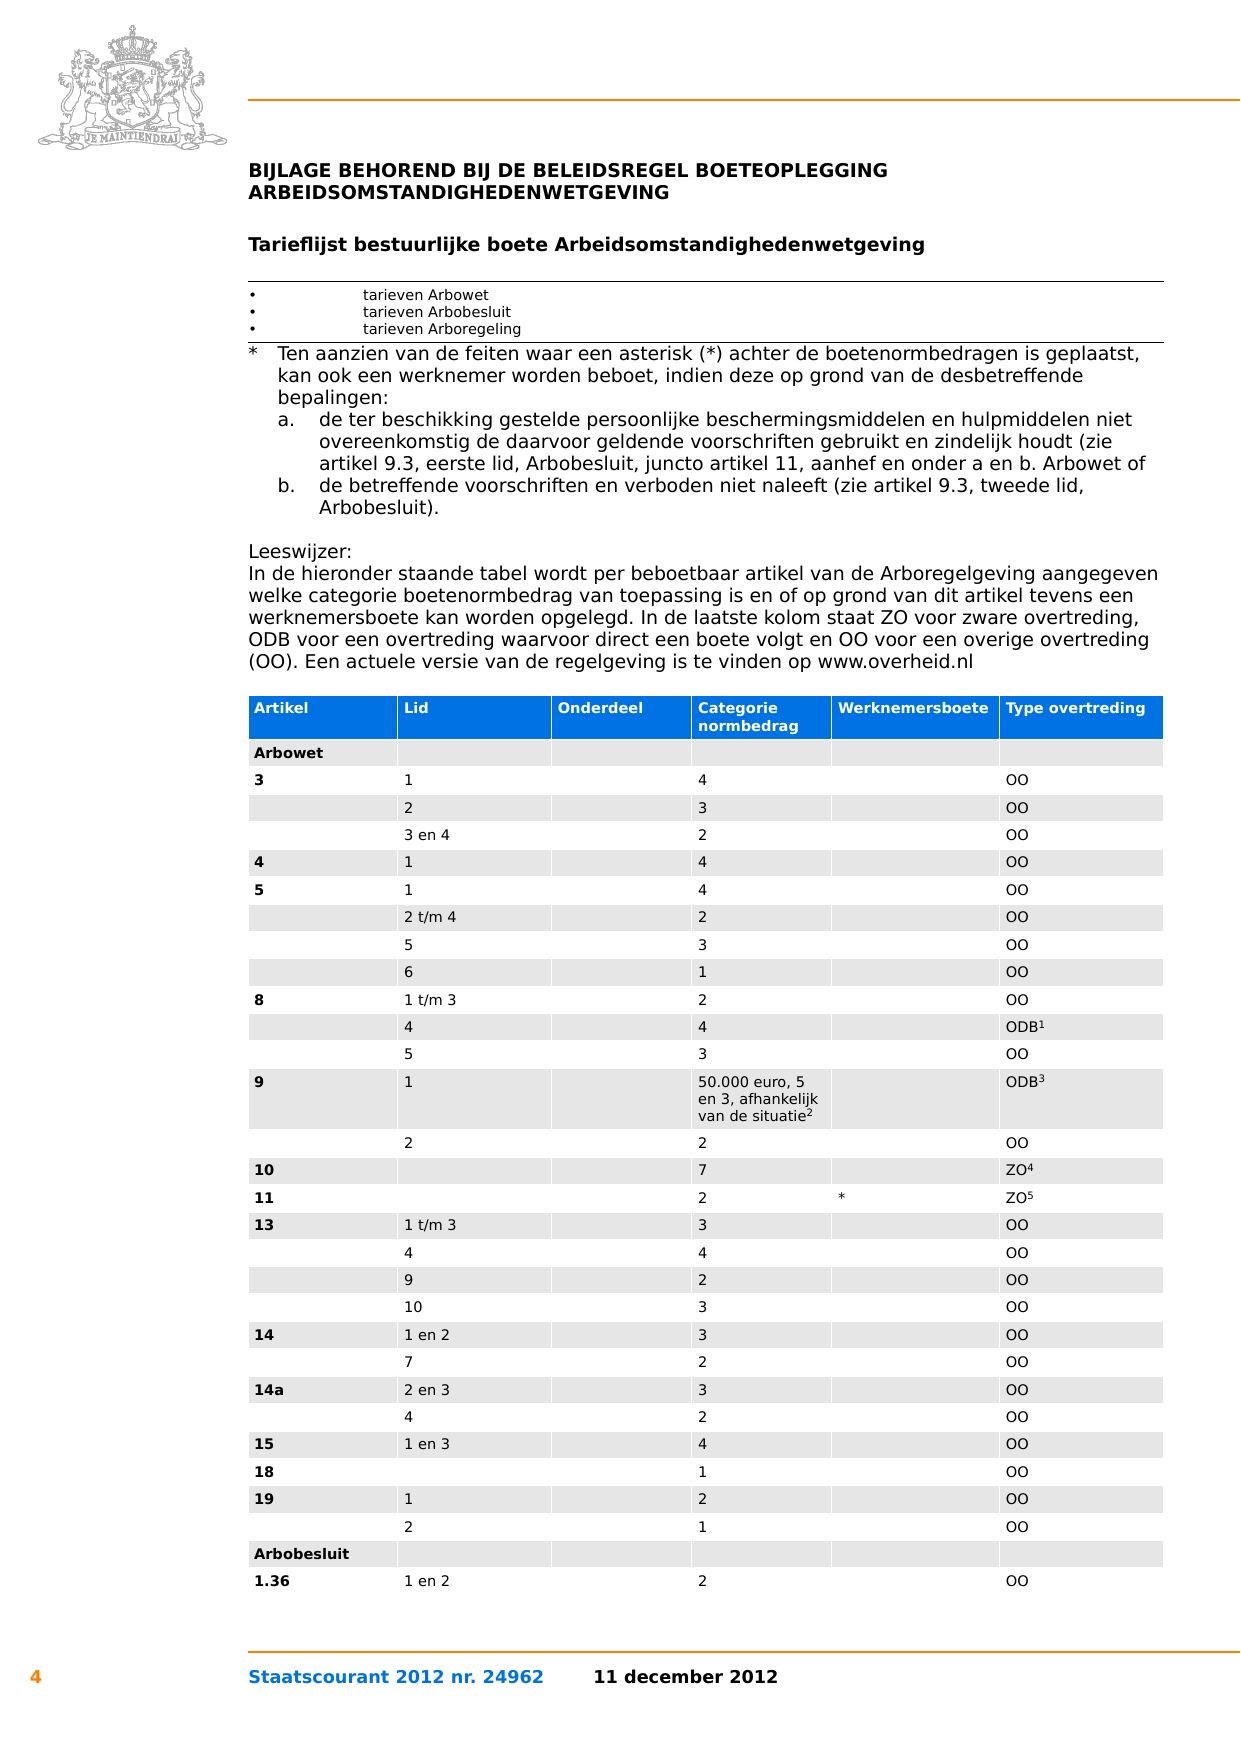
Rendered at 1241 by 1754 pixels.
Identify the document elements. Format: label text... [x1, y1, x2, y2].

table_cell OO [1000, 1130, 1163, 1157]
table_cell [832, 1322, 999, 1348]
text b. de betreffende voorschriften en verboden niet naleeft (zie artikel 9.3, tweede lid, Arbobesluit). [277, 475, 1163, 519]
table_cell 2 [692, 1185, 831, 1211]
table_cell [832, 877, 999, 903]
table_cell 5 [249, 877, 397, 903]
table_cell • [248, 321, 336, 342]
table_cell [398, 1459, 551, 1485]
table_cell 7 [692, 1158, 831, 1184]
table_cell OO [1000, 1240, 1163, 1266]
table_cell [832, 959, 999, 986]
table_cell [552, 1240, 691, 1266]
table_cell 15 [249, 1432, 397, 1458]
table_cell tarieven Arboregeling [357, 321, 1163, 342]
table_cell ZO5 [1000, 1185, 1163, 1211]
table_cell 1 en 3 [398, 1432, 551, 1458]
table_cell 2 [398, 795, 551, 821]
table_cell OO [1000, 850, 1163, 876]
picture [38, 25, 227, 150]
table_cell [552, 1432, 691, 1458]
table_cell [398, 1158, 551, 1184]
table_cell [832, 740, 999, 766]
table_cell [552, 1459, 691, 1485]
table_cell [832, 932, 999, 958]
table_cell 4 [398, 1240, 551, 1266]
table_cell [832, 1069, 999, 1129]
table_cell [249, 932, 397, 958]
table_cell [249, 1514, 397, 1540]
table_cell 2 [398, 1130, 551, 1157]
table_cell 1 en 2 [398, 1569, 551, 1595]
table_cell * [832, 1185, 999, 1211]
table_cell 11 [249, 1185, 397, 1211]
table_cell [336, 321, 357, 342]
table_cell OO [1000, 1377, 1163, 1403]
table_cell 8 [249, 987, 397, 1013]
table_cell [552, 877, 691, 903]
table_cell OO [1000, 1514, 1163, 1540]
table_cell OO [1000, 1041, 1163, 1068]
table_cell 5 [398, 932, 551, 958]
table_cell 2 [692, 1404, 831, 1431]
table_header Werknemersboete [832, 696, 999, 739]
table_cell [832, 987, 999, 1013]
table_cell OO [1000, 1569, 1163, 1595]
subtitle BIJLAGE BEHOREND BIJ DE BELEIDSREGEL BOETEOPLEGGING ARBEIDSOMSTANDIGHEDENWETGEVING [248, 160, 1163, 204]
table_cell 2 [692, 1267, 831, 1293]
table_cell [552, 1295, 691, 1321]
table_cell [398, 1541, 551, 1567]
table_cell 1 [692, 1514, 831, 1540]
table_cell 1 [398, 1486, 551, 1513]
table_cell 3 [692, 795, 831, 821]
table_cell [552, 1014, 691, 1040]
table_cell [552, 905, 691, 931]
table_cell [552, 1185, 691, 1211]
table_cell OO [1000, 822, 1163, 849]
table_cell [249, 1130, 397, 1157]
table_cell [552, 987, 691, 1013]
table_cell [832, 1377, 999, 1403]
table_cell 3 [692, 1041, 831, 1068]
table_cell 2 [692, 905, 831, 931]
table_cell 3 en 4 [398, 822, 551, 849]
table_cell 1 [398, 877, 551, 903]
table_cell [832, 1295, 999, 1321]
table_cell 4 [249, 850, 397, 876]
table_cell OO [1000, 987, 1163, 1013]
table_cell [552, 1404, 691, 1431]
table_cell 4 [692, 1432, 831, 1458]
subtitle Tarieflijst bestuurlijke boete Arbeidsomstandighedenwetgeving [248, 234, 1163, 256]
table_header Artikel [249, 696, 397, 739]
table_cell [398, 1185, 551, 1211]
table_cell 14a [249, 1377, 397, 1403]
table_header Onderdeel [552, 696, 691, 739]
table_cell [552, 1541, 691, 1567]
table_cell [1000, 740, 1163, 766]
table_cell OO [1000, 1295, 1163, 1321]
table_cell 4 [692, 850, 831, 876]
table_cell 7 [398, 1349, 551, 1376]
table_cell OO [1000, 1267, 1163, 1293]
table_cell [552, 768, 691, 794]
table_cell [832, 1130, 999, 1157]
table_cell [249, 1240, 397, 1266]
table_cell OO [1000, 877, 1163, 903]
table_cell [832, 1240, 999, 1266]
table_cell [832, 1541, 999, 1567]
table_cell OO [1000, 1432, 1163, 1458]
table_cell 19 [249, 1486, 397, 1513]
table_cell [832, 850, 999, 876]
table_cell 10 [249, 1158, 397, 1184]
table_cell [552, 822, 691, 849]
table_cell [552, 1514, 691, 1540]
table_cell Arbowet [249, 740, 397, 766]
table_cell [552, 1267, 691, 1293]
table_cell [832, 1459, 999, 1485]
table_cell ZO4 [1000, 1158, 1163, 1184]
table_cell 3 [692, 1295, 831, 1321]
table_cell [249, 1041, 397, 1068]
table_cell OO [1000, 905, 1163, 931]
table_header Lid [398, 696, 551, 739]
table_cell OO [1000, 932, 1163, 958]
table_header • [248, 282, 336, 303]
table_cell 4 [692, 768, 831, 794]
table_cell 6 [398, 959, 551, 986]
table_cell [832, 1569, 999, 1595]
table_cell 1 [692, 1459, 831, 1485]
table_cell OO [1000, 1213, 1163, 1239]
table_cell 14 [249, 1322, 397, 1348]
table_cell 4 [398, 1014, 551, 1040]
text In de hieronder staande tabel wordt per beboetbaar artikel van de Arboregelgeving aangegeven welke categorie boetenormbedrag van toepassing is en of op grond van dit artikel tevens een werknemersboete kan worden opgelegd. In de laatste kolom staat ZO voor zware overtreding, ODB voor een overtreding waarvoor direct een boete volgt en OO voor een overige overtreding (OO). Een actuele versie van de regelgeving is te vinden op www.overheid.nl [248, 563, 1163, 673]
table_cell [832, 768, 999, 794]
text * Ten aanzien van de feiten waar een asterisk (*) achter de boetenormbedragen is geplaatst, kan ook een werknemer worden beboet, indien deze op grond van de desbetreffende bepalingen: [248, 343, 1163, 409]
table_cell [249, 959, 397, 986]
text Leeswijzer: [248, 541, 1163, 563]
table_cell OO [1000, 768, 1163, 794]
table_cell [552, 1322, 691, 1348]
table_cell 9 [249, 1069, 397, 1129]
table_cell 13 [249, 1213, 397, 1239]
table_cell [249, 1295, 397, 1321]
table_cell 18 [249, 1459, 397, 1485]
table_cell [552, 1213, 691, 1239]
table_cell [249, 1267, 397, 1293]
table_cell 2 [692, 1486, 831, 1513]
table_cell ODB1 [1000, 1014, 1163, 1040]
table_cell 2 [692, 987, 831, 1013]
table_cell 1 [692, 959, 831, 986]
table_cell [249, 795, 397, 821]
table_cell [832, 822, 999, 849]
table_cell 1 en 2 [398, 1322, 551, 1348]
table_cell [832, 1014, 999, 1040]
table_cell [552, 1569, 691, 1595]
table_cell OO [1000, 959, 1163, 986]
table_cell 3 [692, 1377, 831, 1403]
table_cell [336, 304, 357, 321]
table_cell OO [1000, 1404, 1163, 1431]
table_header [336, 282, 357, 303]
table_cell tarieven Arbobesluit [357, 304, 1163, 321]
table_cell [552, 932, 691, 958]
table_cell [249, 822, 397, 849]
table_cell 10 [398, 1295, 551, 1321]
table_cell OO [1000, 1486, 1163, 1513]
table_cell OO [1000, 1459, 1163, 1485]
table_cell [832, 1432, 999, 1458]
table_cell 4 [692, 877, 831, 903]
table_cell 1 t/m 3 [398, 1213, 551, 1239]
table_cell [832, 1404, 999, 1431]
table_cell [249, 1349, 397, 1376]
table_cell [552, 795, 691, 821]
table_header Type overtreding [1000, 696, 1163, 739]
table_cell 2 [692, 1130, 831, 1157]
table_cell [832, 1349, 999, 1376]
table_cell Arbobesluit [249, 1541, 397, 1567]
table_cell [832, 905, 999, 931]
table_cell [552, 1041, 691, 1068]
table_cell OO [1000, 1349, 1163, 1376]
table_cell [552, 1158, 691, 1184]
table_cell [249, 905, 397, 931]
table_cell 5 [398, 1041, 551, 1068]
table_cell 3 [692, 932, 831, 958]
table_cell 3 [692, 1213, 831, 1239]
table_cell 2 [692, 822, 831, 849]
table_cell 50.000 euro, 5 en 3, afhankelijk van de situatie2 [692, 1069, 831, 1129]
table_cell [832, 795, 999, 821]
table_cell [832, 1486, 999, 1513]
table_cell • [248, 304, 336, 321]
table_cell [398, 740, 551, 766]
table_cell OO [1000, 795, 1163, 821]
table_header Categorie normbedrag [692, 696, 831, 739]
table_cell [249, 1014, 397, 1040]
table_cell [832, 1158, 999, 1184]
table_cell [692, 1541, 831, 1567]
table_cell 2 en 3 [398, 1377, 551, 1403]
table_cell ODB3 [1000, 1069, 1163, 1129]
table_cell 3 [249, 768, 397, 794]
table_cell 9 [398, 1267, 551, 1293]
table_cell [832, 1213, 999, 1239]
table_cell [552, 1130, 691, 1157]
table_cell 3 [692, 1322, 831, 1348]
table_header tarieven Arbowet [357, 282, 1163, 303]
table_cell [249, 1404, 397, 1431]
table_cell [552, 959, 691, 986]
table_cell [552, 850, 691, 876]
table_cell [832, 1041, 999, 1068]
table_cell [832, 1514, 999, 1540]
table_cell 2 [692, 1569, 831, 1595]
table_cell [1000, 1541, 1163, 1567]
table_cell 2 t/m 4 [398, 905, 551, 931]
table_cell [552, 1486, 691, 1513]
table_cell 2 [692, 1349, 831, 1376]
table_cell 1 t/m 3 [398, 987, 551, 1013]
table_cell [552, 1069, 691, 1129]
table_cell [692, 740, 831, 766]
table_cell [832, 1267, 999, 1293]
table_cell 1 [398, 1069, 551, 1129]
table_cell [552, 1377, 691, 1403]
table_cell 1.36 [249, 1569, 397, 1595]
table_cell 1 [398, 768, 551, 794]
table_cell 1 [398, 850, 551, 876]
table_cell OO [1000, 1322, 1163, 1348]
table_cell [552, 1349, 691, 1376]
table_cell 4 [398, 1404, 551, 1431]
table_cell 4 [692, 1014, 831, 1040]
table_cell 2 [398, 1514, 551, 1540]
text a. de ter beschikking gestelde persoonlijke beschermingsmiddelen en hulpmiddelen niet overeenkomstig de daarvoor geldende voorschriften gebruikt en zindelijk houdt (zie artikel 9.3, eerste lid, Arbobesluit, juncto artikel 11, aanhef en onder a en b. Arbowet of [277, 409, 1163, 475]
table_cell 4 [692, 1240, 831, 1266]
table_cell [552, 740, 691, 766]
